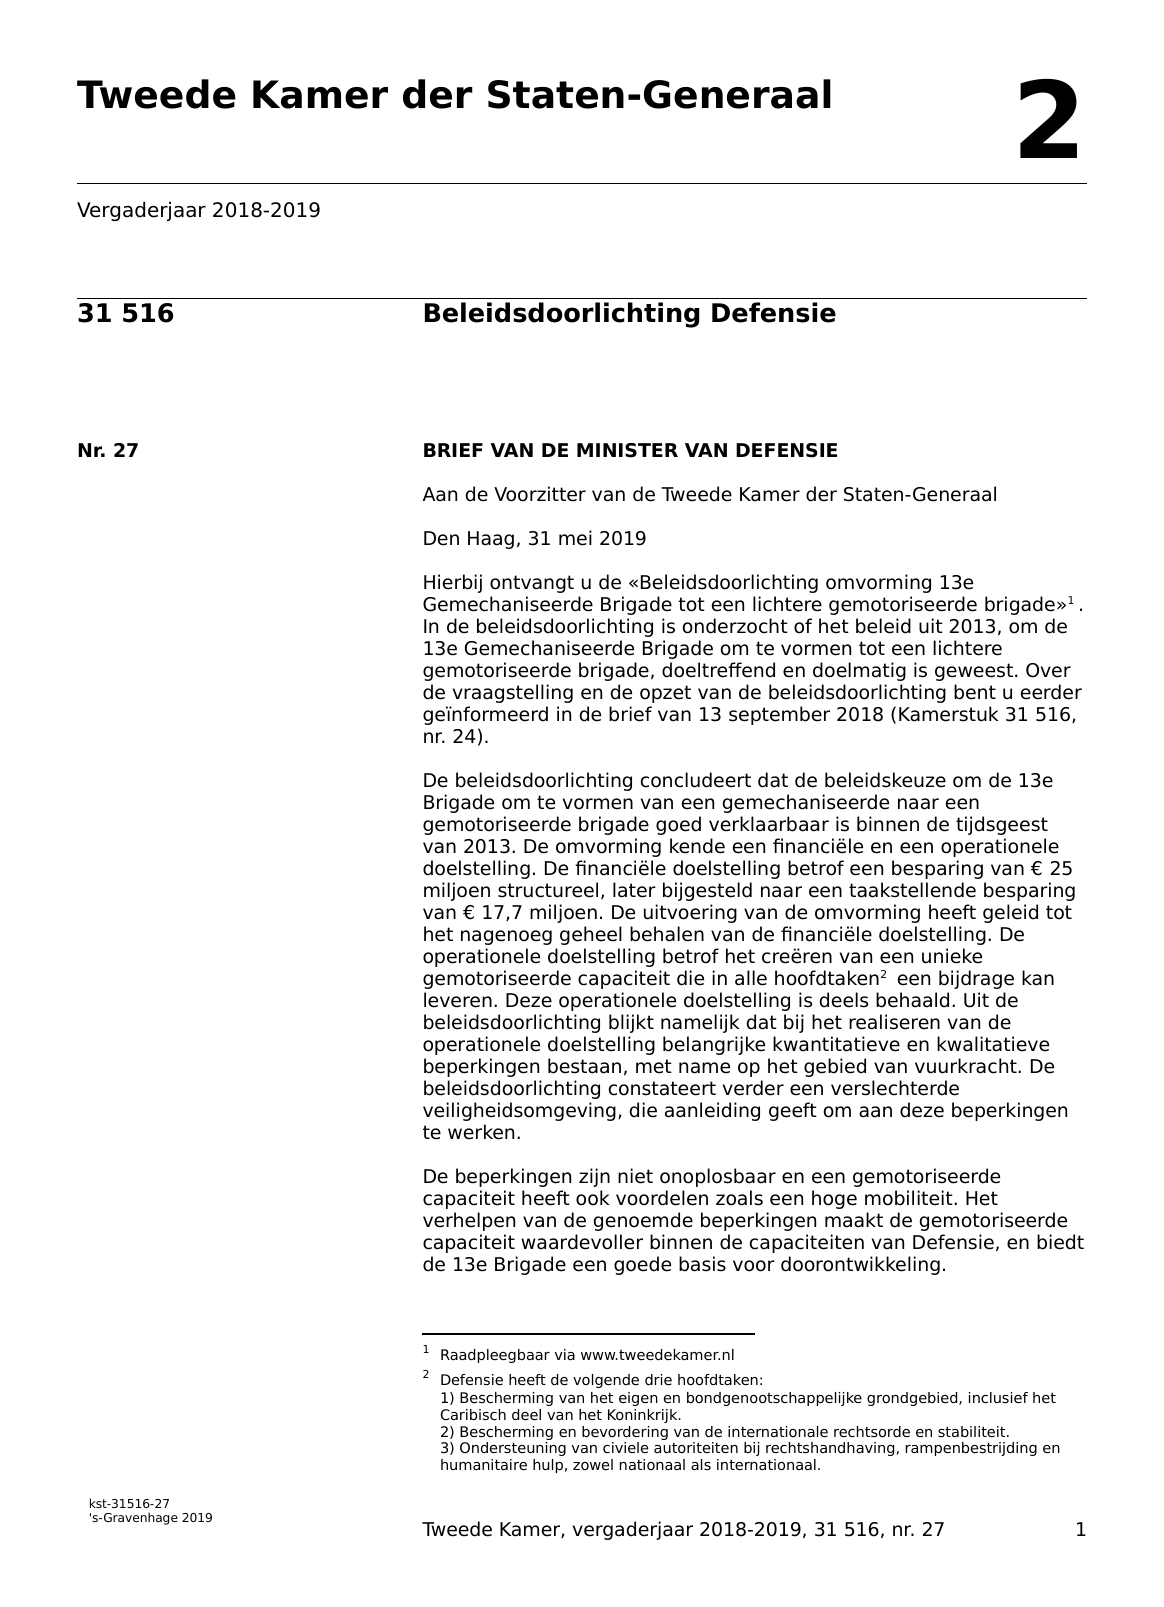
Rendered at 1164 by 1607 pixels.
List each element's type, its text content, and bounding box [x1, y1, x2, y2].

table_header Tweede Kamer der Staten-Generaal [77, 59, 886, 183]
text 1) Bescherming van het eigen en bondgenootschappelijke grondgebied, inclusief het Caribisch deel van het Koninkrijk. [440, 1390, 1087, 1424]
text Hierbij ontvangt u de «Beleidsdoorlichting omvorming 13e Gemechaniseerde Brigade tot een lichtere gemotoriseerde brigade». In de beleidsdoorlichting is onderzocht of het beleid uit 2013, om de 13e Gemechaniseerde Brigade om te vormen tot een lichtere gemotoriseerde brigade, doeltreffend en doelmatig is geweest. Over de vraagstelling en de opzet van de beleidsdoorlichting bent u eerder geïnformeerd in de brief van 13 september 2018 (Kamerstuk 31 516, nr. 24). [422, 572, 1087, 748]
text 2) Bescherming en bevordering van de internationale rechtsorde en stabiliteit. [440, 1424, 1087, 1441]
subtitle 31 516 Beleidsdoorlichting Defensie [77, 299, 1087, 329]
text 3) Ondersteuning van civiele autoriteiten bij rechtshandhaving, rampenbestrijding en humanitaire hulp, zowel nationaal als internationaal. [440, 1441, 1087, 1474]
text Defensie heeft de volgende drie hoofdtaken: [422, 1368, 1087, 1390]
table_header 2 [886, 59, 1087, 183]
text Aan de Voorzitter van de Tweede Kamer der Staten-Generaal [422, 484, 1087, 506]
text De beperkingen zijn niet onoplosbaar en een gemotoriseerde capaciteit heeft ook voordelen zoals een hoge mobiliteit. Het verhelpen van de genoemde beperkingen maakt de gemotoriseerde capaciteit waardevoller binnen de capaciteiten van Defensie, en biedt de 13e Brigade een goede basis voor doorontwikkeling. [422, 1166, 1087, 1276]
subtitle Nr. 27 BRIEF VAN DE MINISTER VAN DEFENSIE [77, 440, 1087, 462]
text De beleidsdoorlichting concludeert dat de beleidskeuze om de 13e Brigade om te vormen van een gemechaniseerde naar een gemotoriseerde brigade goed verklaarbaar is binnen de tijdsgeest van 2013. De omvorming kende een financiële en een operationele doelstelling. De financiële doelstelling betrof een besparing van € 25 miljoen structureel, later bijgesteld naar een taakstellende besparing van € 17,7 miljoen. De uitvoering van de omvorming heeft geleid tot het nagenoeg geheel behalen van de financiële doelstelling. De operationele doelstelling betrof het creëren van een unieke gemotoriseerde capaciteit die in alle hoofdtaken een bijdrage kan leveren. Deze operationele doelstelling is deels behaald. Uit de beleidsdoorlichting blijkt namelijk dat bij het realiseren van de operationele doelstelling belangrijke kwantitatieve en kwalitatieve beperkingen bestaan, met name op het gebied van vuurkracht. De beleidsdoorlichting constateert verder een verslechterde veiligheidsomgeving, die aanleiding geeft om aan deze beperkingen te werken. [422, 770, 1087, 1144]
table_cell Vergaderjaar 2018-2019 [77, 184, 1087, 298]
text Raadpleegbaar via www.tweedekamer.nl [422, 1343, 1087, 1365]
text Den Haag, 31 mei 2019 [422, 528, 1087, 550]
text kst-31516-27 [88, 1497, 323, 1511]
text 's-Gravenhage 2019 [88, 1511, 323, 1525]
